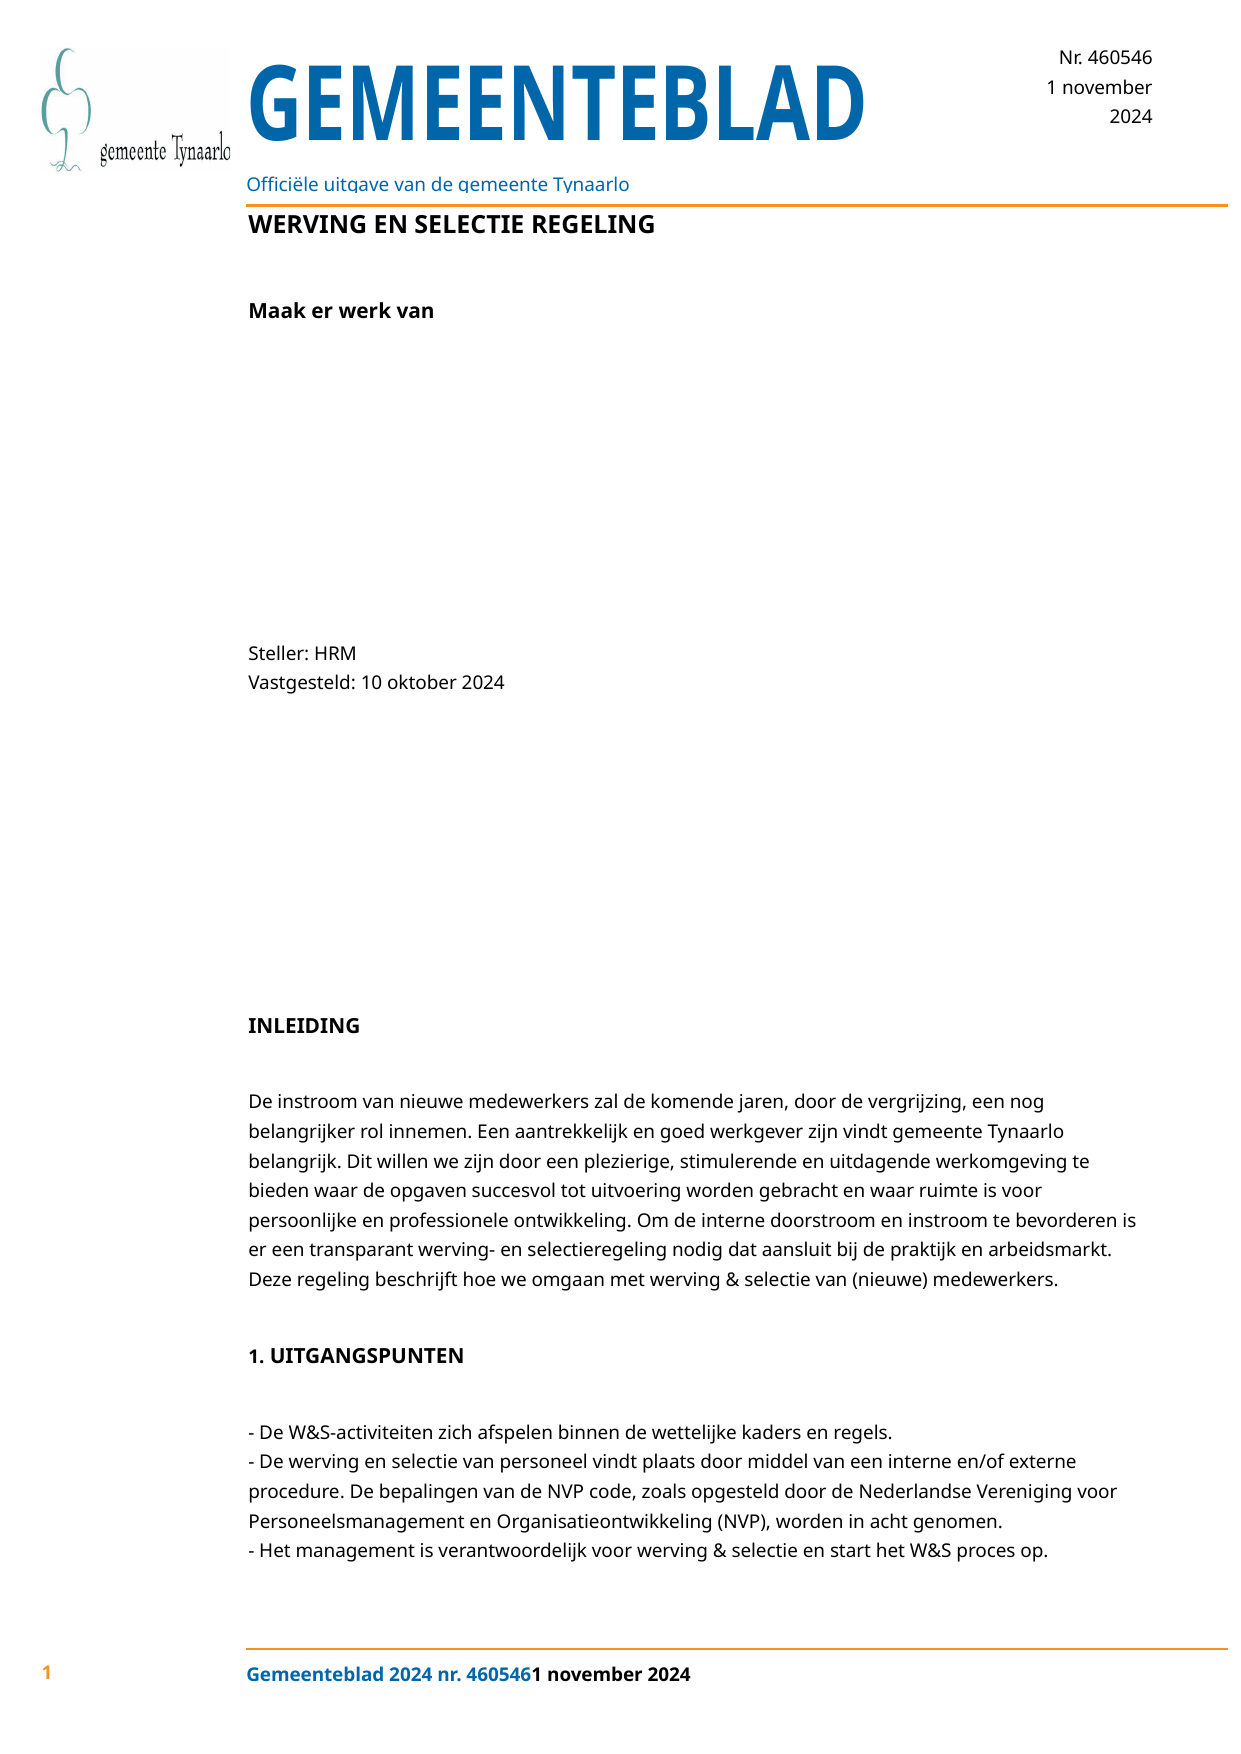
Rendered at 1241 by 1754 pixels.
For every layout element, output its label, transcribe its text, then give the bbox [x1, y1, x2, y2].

text WERVING EN SELECTIE REGELING [248, 207, 1152, 241]
text De instroom van nieuwe medewerkers zal de komende jaren, door de vergrijzing, een nog belangrijker rol innemen. Een aantrekkelijk en goed werkgever zijn vindt gemeente Tynaarlo belangrijk. Dit willen we zijn door een plezierige, stimulerende en uitdagende werkomgeving te bieden waar de opgaven succesvol tot uitvoering worden gebracht en waar ruimte is voor persoonlijke en professionele ontwikkeling. Om de interne doorstroom en instroom te bevorderen is er een transparant werving- en selectieregeling nodig dat aansluit bij de praktijk en arbeidsmarkt. Deze regeling beschrijft hoe we omgaan met werving & selectie van (nieuwe) medewerkers. [248, 1089, 1152, 1292]
text 1. UITGANGSPUNTEN [248, 1341, 1152, 1370]
text - Het management is verantwoordelijk voor werving & selectie en start het W&S proces op. [248, 1537, 1152, 1563]
text - De werving en selectie van personeel vindt plaats door middel van een interne en/of externe procedure. De bepalingen van de NVP code, zoals opgesteld door de Nederlandse Vereniging voor Personeelsmanagement en Organisatieontwikkeling (NVP), worden in acht genomen. [248, 1449, 1152, 1534]
picture [41, 47, 231, 172]
text Maak er werk van [248, 296, 1152, 324]
text Vastgesteld: 10 oktober 2024 [248, 669, 1152, 695]
text - De W&S-activiteiten zich afspelen binnen de wettelijke kaders en regels. [248, 1419, 1152, 1445]
text Steller: HRM [248, 640, 1152, 666]
text INLEIDING [248, 1011, 1152, 1039]
